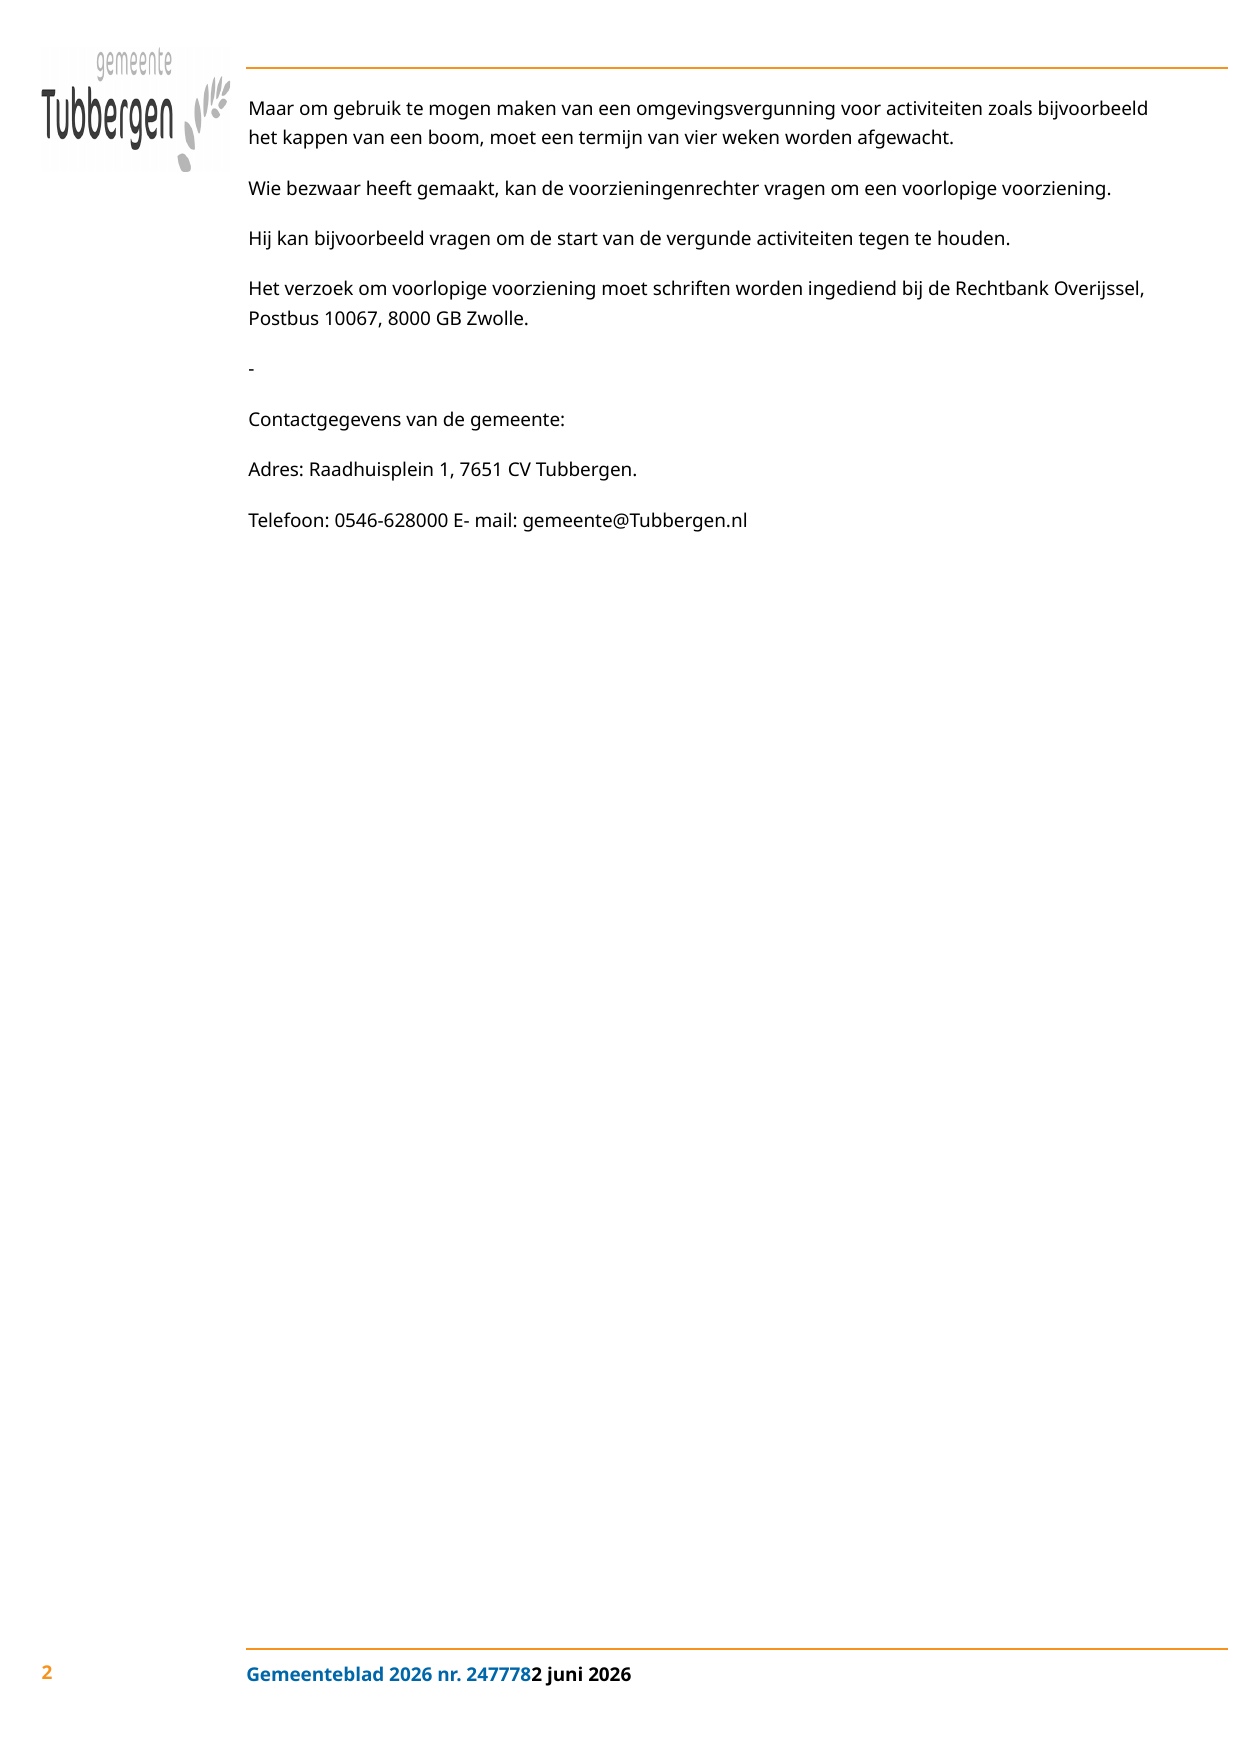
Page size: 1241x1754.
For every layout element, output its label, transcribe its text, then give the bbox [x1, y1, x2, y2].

text Het verzoek om voorlopige voorziening moet schriften worden ingediend bij de Rechtbank Overijssel, Postbus 10067, 8000 GB Zwolle. [248, 276, 1152, 331]
text Adres: Raadhuisplein 1, 7651 CV Tubbergen. [248, 456, 1152, 482]
picture [41, 47, 231, 172]
text - [248, 356, 1152, 381]
text Contactgegevens van de gemeente: [248, 406, 1152, 432]
text Maar om gebruik te mogen maken van een omgevingsvergunning voor activiteiten zoals bijvoorbeeld het kappen van een boom, moet een termijn van vier weken worden afgewacht. [248, 95, 1152, 150]
text Telefoon: 0546-628000 E- mail: gemeente@Tubbergen.nl [248, 507, 1152, 533]
text Wie bezwaar heeft gemaakt, kan de voorzieningenrechter vragen om een voorlopige voorziening. [248, 175, 1152, 201]
text Hij kan bijvoorbeeld vragen om de start van de vergunde activiteiten tegen te houden. [248, 225, 1152, 251]
